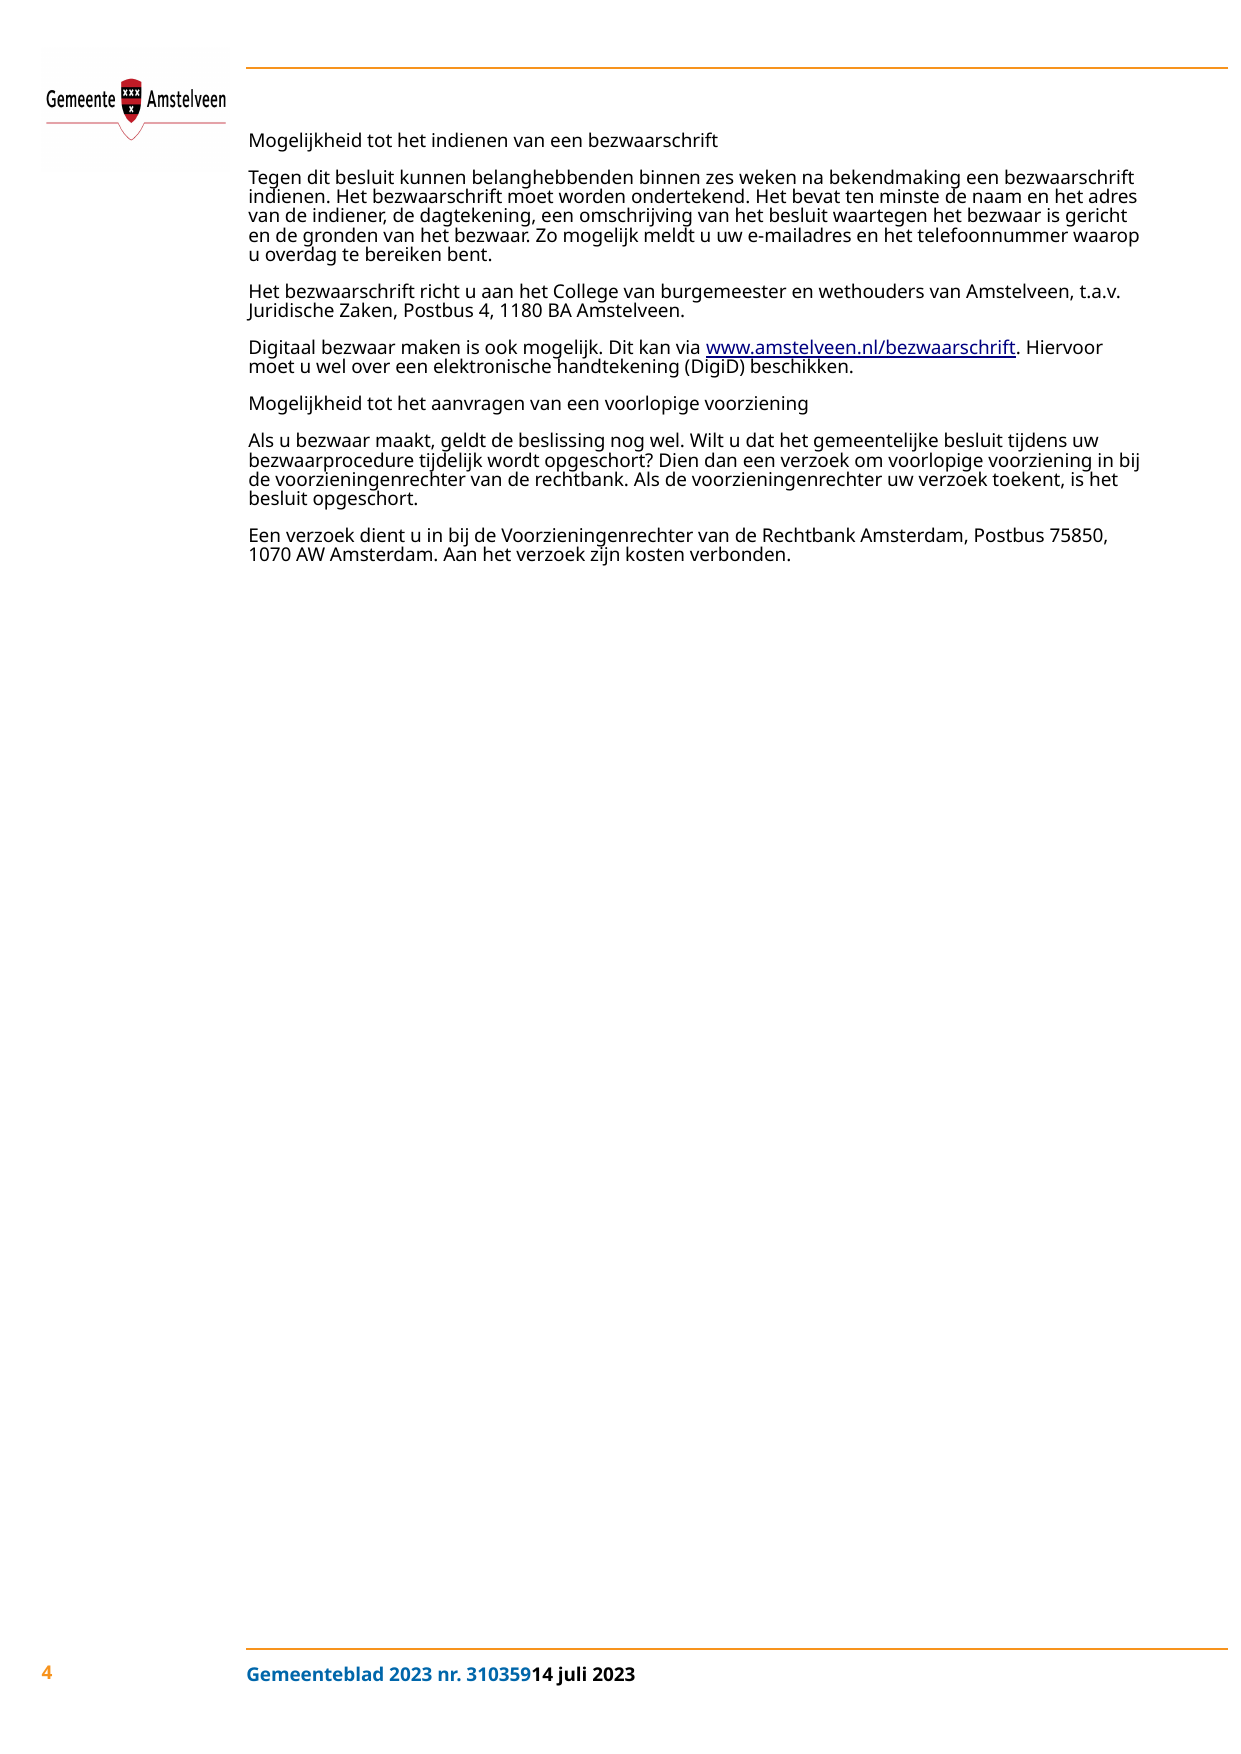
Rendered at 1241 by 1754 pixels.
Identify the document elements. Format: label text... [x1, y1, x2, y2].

text Digitaal bezwaar maken is ook mogelijk. Dit kan via www.amstelveen.nl/bezwaarschrift. Hiervoor moet u wel over een elektronische handtekening (DigiD) beschikken. [248, 339, 1152, 378]
text Mogelijkheid tot het indienen van een bezwaarschrift [248, 132, 1152, 151]
text Een verzoek dient u in bij de Voorzieningenrechter van de Rechtbank Amsterdam, Postbus 75850, 1070 AW Amsterdam. Aan het verzoek zijn kosten verbonden. [248, 527, 1152, 566]
picture [41, 47, 231, 172]
text Tegen dit besluit kunnen belanghebbenden binnen zes weken na bekendmaking een bezwaarschrift indienen. Het bezwaarschrift moet worden ondertekend. Het bevat ten minste de naam en het adres van de indiener, de dagtekening, een omschrijving van het besluit waartegen het bezwaar is gericht en de gronden van het bezwaar. Zo mogelijk meldt u uw e-mailadres en het telefoonnummer waarop u overdag te bereiken bent. [248, 169, 1152, 265]
text Het bezwaarschrift richt u aan het College van burgemeester en wethouders van Amstelveen, t.a.v. Juridische Zaken, Postbus 4, 1180 BA Amstelveen. [248, 283, 1152, 321]
text Als u bezwaar maakt, geldt de beslissing nog wel. Wilt u dat het gemeentelijke besluit tijdens uw bezwaarprocedure tijdelijk wordt opgeschort? Dien dan een verzoek om voorlopige voorziening in bij de voorzieningenrechter van de rechtbank. Als de voorzieningenrechter uw verzoek toekent, is het besluit opgeschort. [248, 432, 1152, 509]
text Mogelijkheid tot het aanvragen van een voorlopige voorziening [248, 395, 1152, 414]
